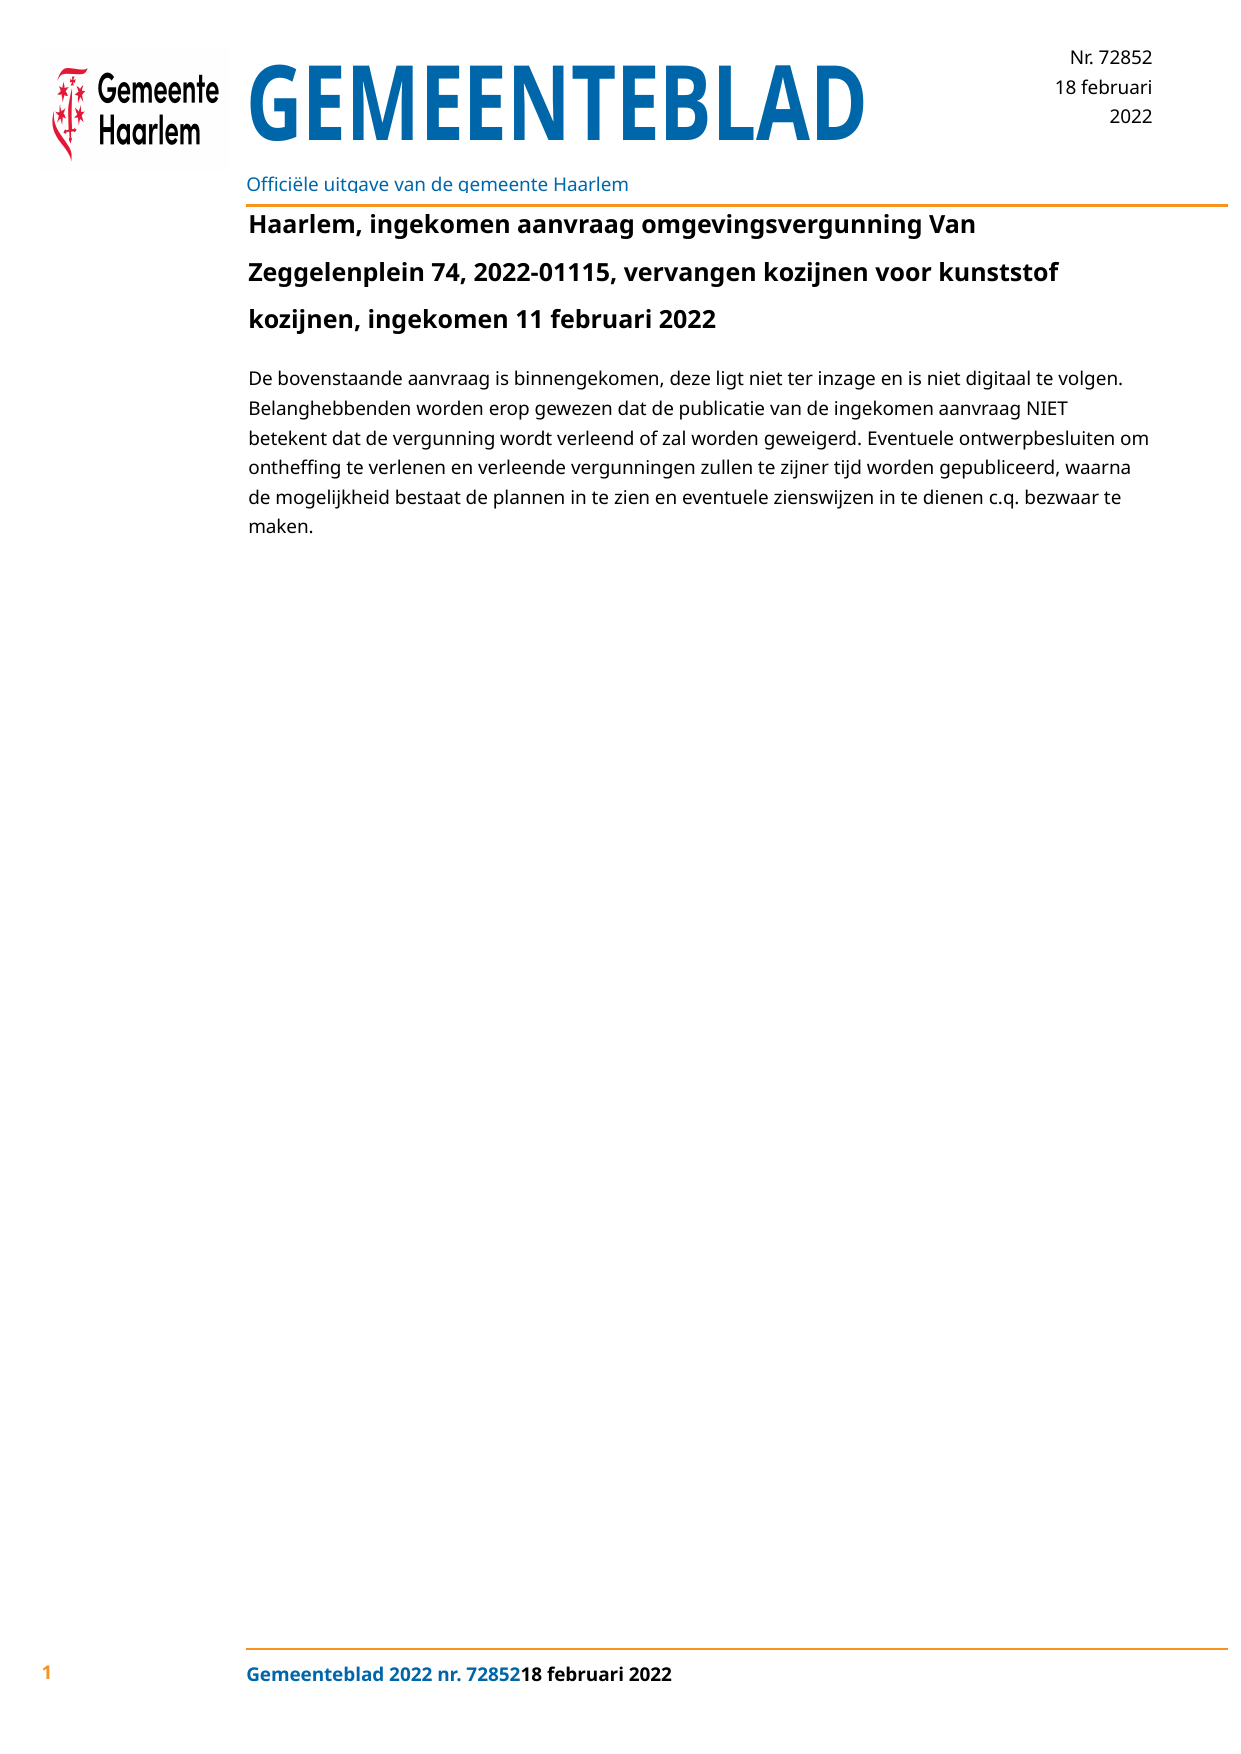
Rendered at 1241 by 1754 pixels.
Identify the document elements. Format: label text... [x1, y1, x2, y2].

picture [41, 47, 231, 172]
text Haarlem, ingekomen aanvraag omgevingsvergunning Van Zeggelenplein 74, 2022-01115, vervangen kozijnen voor kunststof kozijnen, ingekomen 11 februari 2022 [248, 207, 1152, 336]
text De bovenstaande aanvraag is binnengekomen, deze ligt niet ter inzage en is niet digitaal te volgen. Belanghebbenden worden erop gewezen dat de publicatie van de ingekomen aanvraag NIET betekent dat de vergunning wordt verleend of zal worden geweigerd. Eventuele ontwerpbesluiten om ontheffing te verlenen en verleende vergunningen zullen te zijner tijd worden gepubliceerd, waarna de mogelijkheid bestaat de plannen in te zien en eventuele zienswijzen in te dienen c.q. bezwaar te maken. [248, 366, 1152, 539]
